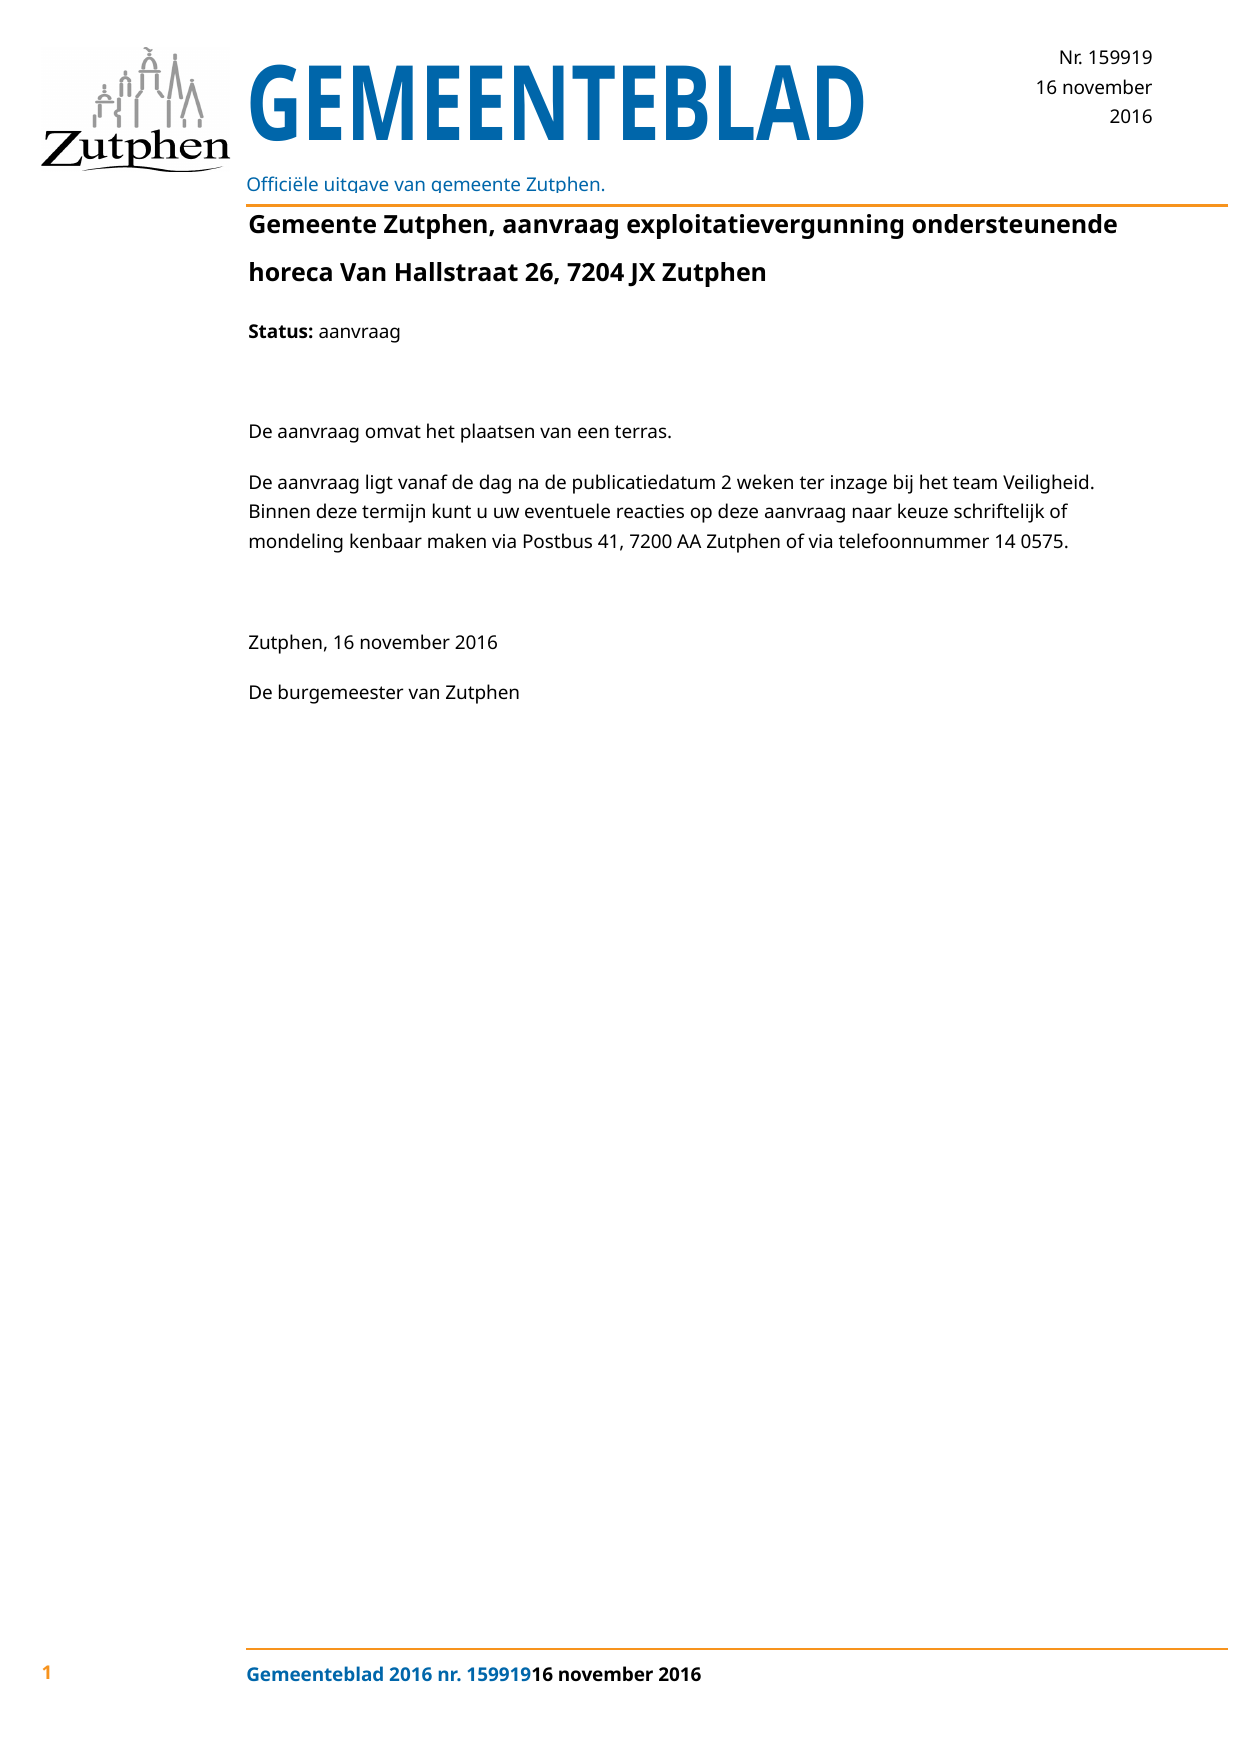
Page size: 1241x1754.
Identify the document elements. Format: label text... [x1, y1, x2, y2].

text De burgemeester van Zutphen [248, 679, 1152, 705]
text De aanvraag ligt vanaf de dag na de publicatiedatum 2 weken ter inzage bij het team Veiligheid. Binnen deze termijn kunt u uw eventuele reacties op deze aanvraag naar keuze schriftelijk of mondeling kenbaar maken via Postbus 41, 7200 AA Zutphen of via telefoonnummer 14 0575. [248, 469, 1152, 554]
text De aanvraag omvat het plaatsen van een terras. [248, 419, 1152, 444]
text Status: aanvraag [248, 318, 1152, 344]
text Gemeente Zutphen, aanvraag exploitatievergunning ondersteunende horeca Van Hallstraat 26, 7204 JX Zutphen [248, 207, 1152, 288]
picture [41, 47, 231, 172]
text Zutphen, 16 november 2016 [248, 629, 1152, 655]
